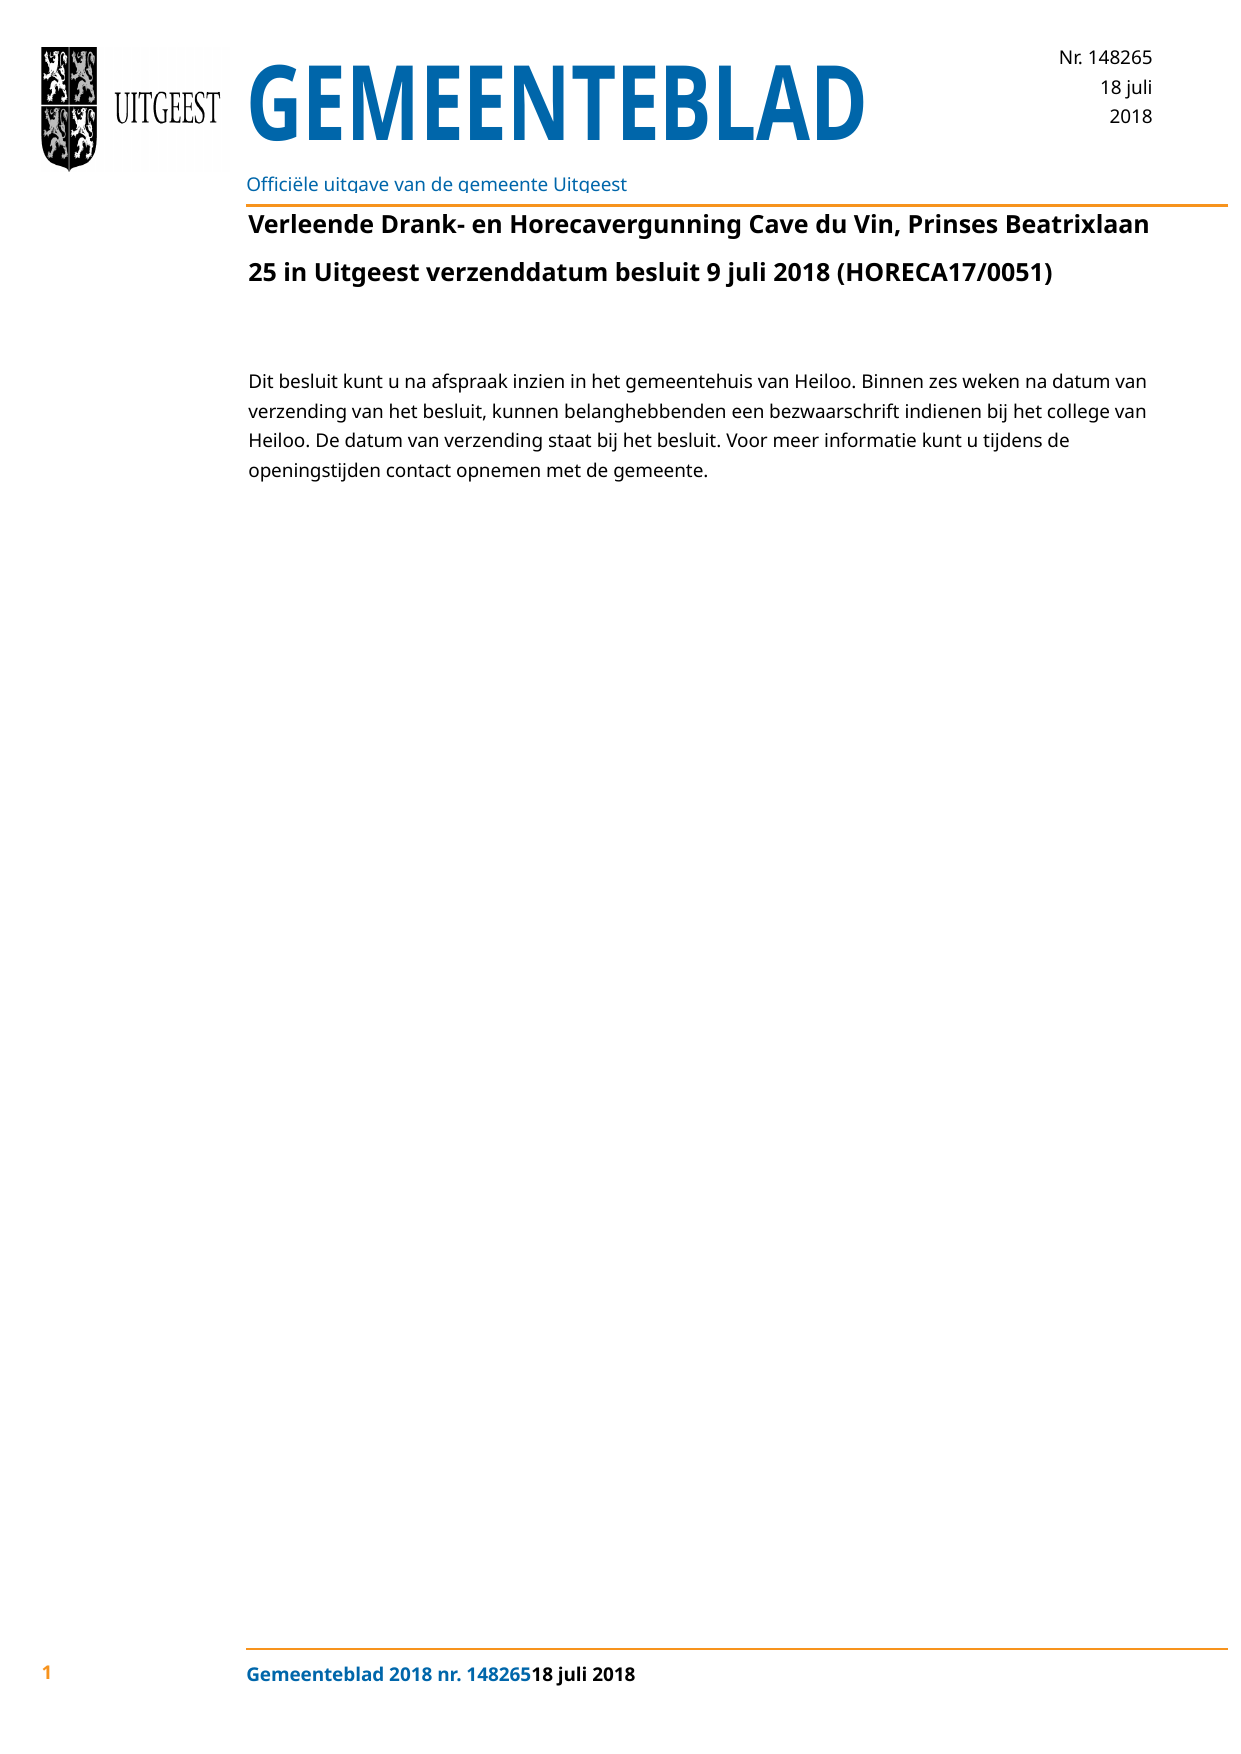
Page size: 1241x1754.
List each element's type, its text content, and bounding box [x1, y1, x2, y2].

text Dit besluit kunt u na afspraak inzien in het gemeentehuis van Heiloo. Binnen zes weken na datum van verzending van het besluit, kunnen belanghebbenden een bezwaarschrift indienen bij het college van Heiloo. De datum van verzending staat bij het besluit. Voor meer informatie kunt u tijdens de openingstijden contact opnemen met de gemeente. [248, 368, 1152, 483]
text Verleende Drank- en Horecavergunning Cave du Vin, Prinses Beatrixlaan 25 in Uitgeest verzenddatum besluit 9 juli 2018 (HORECA17/0051) [248, 207, 1152, 288]
picture [41, 47, 231, 172]
